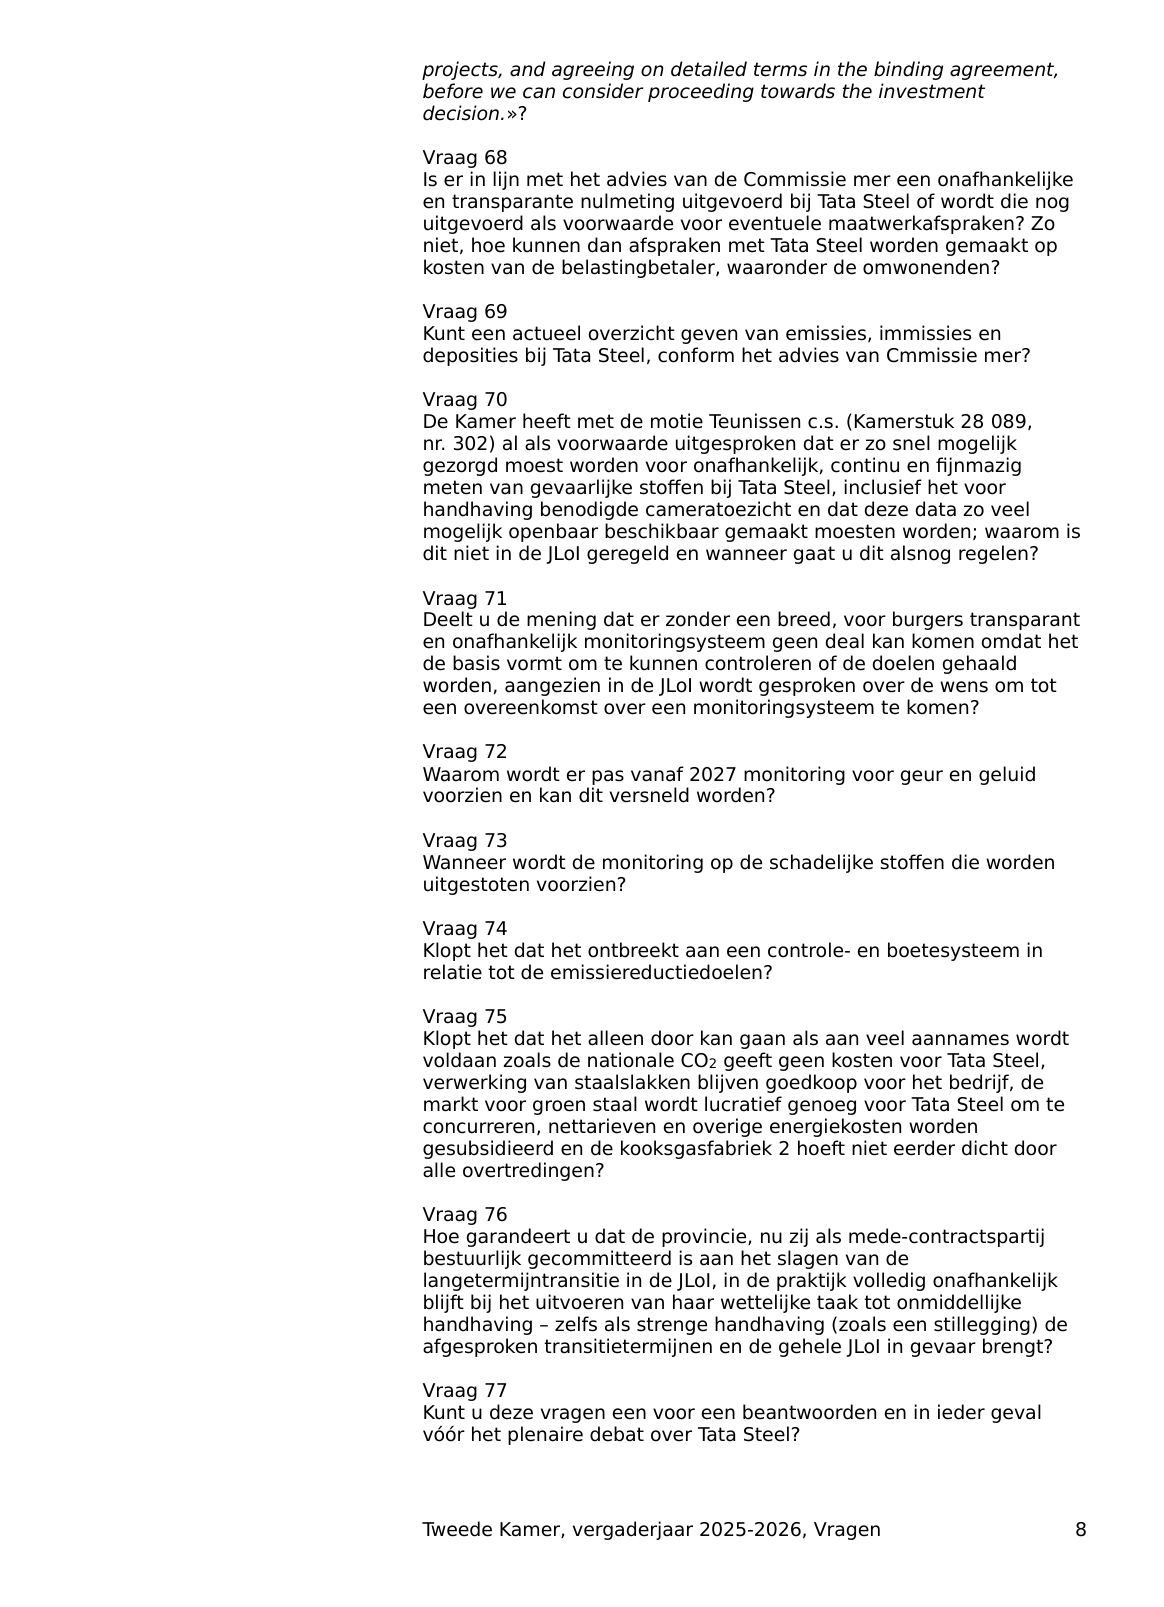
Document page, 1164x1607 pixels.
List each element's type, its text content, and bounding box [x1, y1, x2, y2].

text Vraag 68 [422, 147, 1087, 169]
text Hoe garandeert u dat de provincie, nu zij als mede-contractspartij bestuurlijk gecommitteerd is aan het slagen van de langetermijntransitie in de JLoI, in de praktijk volledig onafhankelijk blijft bij het uitvoeren van haar wettelijke taak tot onmiddellijke handhaving – zelfs als strenge handhaving (zoals een stillegging) de afgesproken transitietermijnen en de gehele JLoI in gevaar brengt? [422, 1226, 1087, 1358]
text Vraag 75 [422, 1006, 1087, 1028]
text Deelt u de mening dat er zonder een breed, voor burgers transparant en onafhankelijk monitoringsysteem geen deal kan komen omdat het de basis vormt om te kunnen controleren of de doelen gehaald worden, aangezien in de JLoI wordt gesproken over de wens om tot een overeenkomst over een monitoringsysteem te komen? [422, 609, 1087, 719]
text Vraag 77 [422, 1380, 1087, 1402]
text De Kamer heeft met de motie Teunissen c.s. (Kamerstuk 28 089, nr. 302) al als voorwaarde uitgesproken dat er zo snel mogelijk gezorgd moest worden voor onafhankelijk, continu en fijnmazig meten van gevaarlijke stoffen bij Tata Steel, inclusief het voor handhaving benodigde cameratoezicht en dat deze data zo veel mogelijk openbaar beschikbaar gemaakt moesten worden; waarom is dit niet in de JLoI geregeld en wanneer gaat u dit alsnog regelen? [422, 411, 1087, 565]
text Vraag 73 [422, 829, 1087, 852]
text Vraag 76 [422, 1204, 1087, 1226]
text Kunt een actueel overzicht geven van emissies, immissies en deposities bij Tata Steel, conform het advies van Cmmissie mer? [422, 323, 1087, 367]
text Vraag 69 [422, 301, 1087, 323]
text Is er in lijn met het advies van de Commissie mer een onafhankelijke en transparante nulmeting uitgevoerd bij Tata Steel of wordt die nog uitgevoerd als voorwaarde voor eventuele maatwerkafspraken? Zo niet, hoe kunnen dan afspraken met Tata Steel worden gemaakt op kosten van de belastingbetaler, waaronder de omwonenden? [422, 169, 1087, 279]
text Kunt u deze vragen een voor een beantwoorden en in ieder geval vóór het plenaire debat over Tata Steel? [422, 1402, 1087, 1446]
text Wanneer wordt de monitoring op de schadelijke stoffen die worden uitgestoten voorzien? [422, 852, 1087, 896]
text projects, and agreeing on detailed terms in the binding agreement, before we can consider proceeding towards the investment decision.»? [422, 59, 1087, 125]
text Vraag 74 [422, 918, 1087, 940]
text Klopt het dat het ontbreekt aan een controle- en boetesysteem in relatie tot de emissiereductiedoelen? [422, 940, 1087, 984]
text Vraag 72 [422, 741, 1087, 763]
text Waarom wordt er pas vanaf 2027 monitoring voor geur en geluid voorzien en kan dit versneld worden? [422, 763, 1087, 807]
text Vraag 70 [422, 389, 1087, 411]
text Klopt het dat het alleen door kan gaan als aan veel aannames wordt voldaan zoals de nationale CO2 geeft geen kosten voor Tata Steel, verwerking van staalslakken blijven goedkoop voor het bedrijf, de markt voor groen staal wordt lucratief genoeg voor Tata Steel om te concurreren, nettarieven en overige energiekosten worden gesubsidieerd en de kooksgasfabriek 2 hoeft niet eerder dicht door alle overtredingen? [422, 1028, 1087, 1182]
text Vraag 71 [422, 587, 1087, 609]
